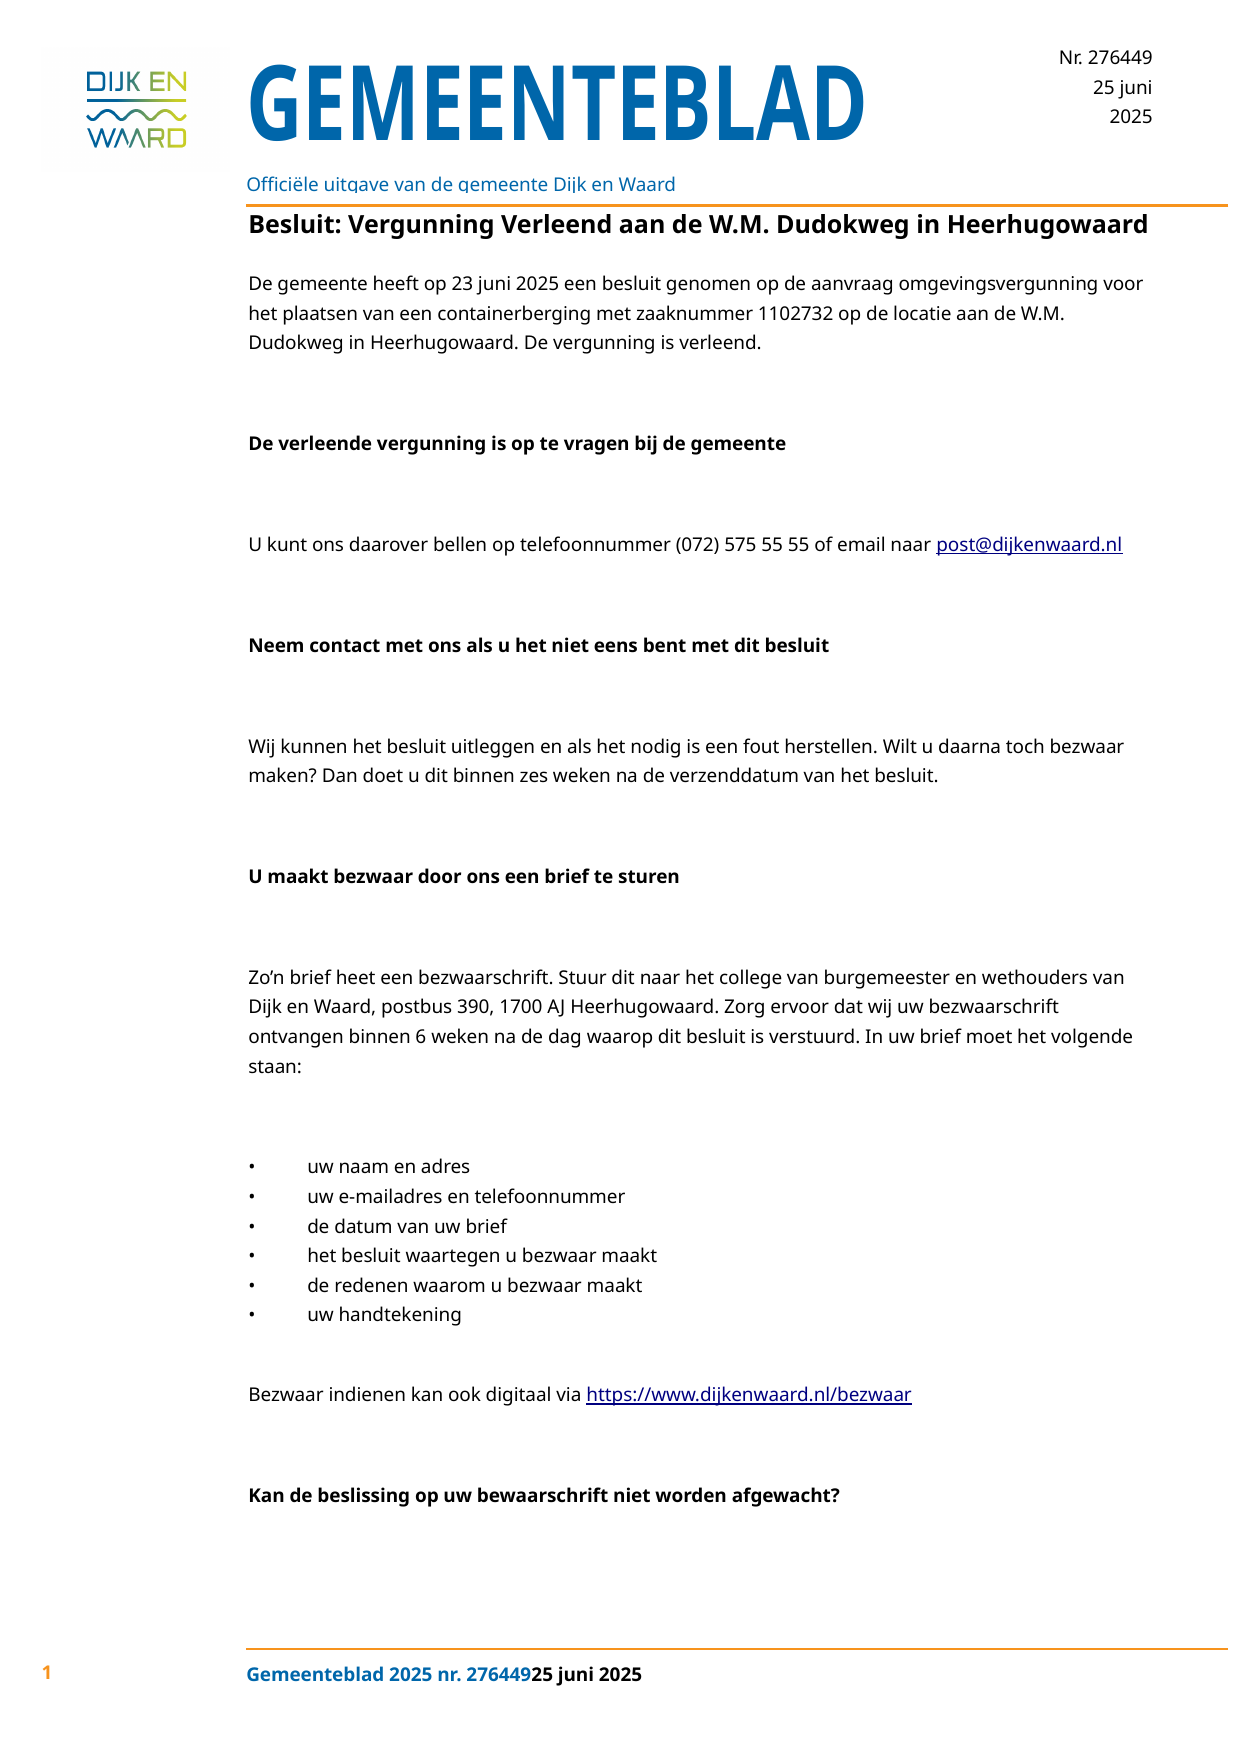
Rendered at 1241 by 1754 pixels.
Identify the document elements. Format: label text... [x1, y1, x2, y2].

picture [41, 47, 231, 172]
list de datum van uw brief [248, 1213, 1152, 1238]
list uw naam en adres [248, 1154, 1152, 1179]
list uw handtekening [248, 1302, 1152, 1327]
text Besluit: Vergunning Verleend aan de W.M. Dudokweg in Heerhugowaard [248, 207, 1152, 241]
text Kan de beslissing op uw bewaarschrift niet worden afgewacht? [248, 1482, 1152, 1508]
text Zo’n brief heet een bezwaarschrift. Stuur dit naar het college van burgemeester en wethouders van Dijk en Waard, postbus 390, 1700 AJ Heerhugowaard. Zorg ervoor dat wij uw bezwaarschrift ontvangen binnen 6 weken na de dag waarop dit besluit is verstuurd. In uw brief moet het volgende staan: [248, 964, 1152, 1078]
text Neem contact met ons als u het niet eens bent met dit besluit [248, 632, 1152, 658]
text Wij kunnen het besluit uitleggen en als het nodig is een fout herstellen. Wilt u daarna toch bezwaar maken? Dan doet u dit binnen zes weken na de verzenddatum van het besluit. [248, 733, 1152, 788]
text U maakt bezwaar door ons een brief te sturen [248, 863, 1152, 889]
text U kunt ons daarover bellen op telefoonnummer (072) 575 55 55 of email naar post@dijkenwaard.nl [248, 531, 1152, 557]
list de redenen waarom u bezwaar maakt [248, 1272, 1152, 1298]
text De verleende vergunning is op te vragen bij de gemeente [248, 430, 1152, 456]
text Bezwaar indienen kan ook digitaal via https://www.dijkenwaard.nl/bezwaar [248, 1382, 1152, 1407]
text De gemeente heeft op 23 juni 2025 een besluit genomen op de aanvraag omgevingsvergunning voor het plaatsen van een containerberging met zaaknummer 1102732 op de locatie aan de W.M. Dudokweg in Heerhugowaard. De vergunning is verleend. [248, 270, 1152, 355]
list het besluit waartegen u bezwaar maakt [248, 1242, 1152, 1268]
list uw e-mailadres en telefoonnummer [248, 1183, 1152, 1209]
